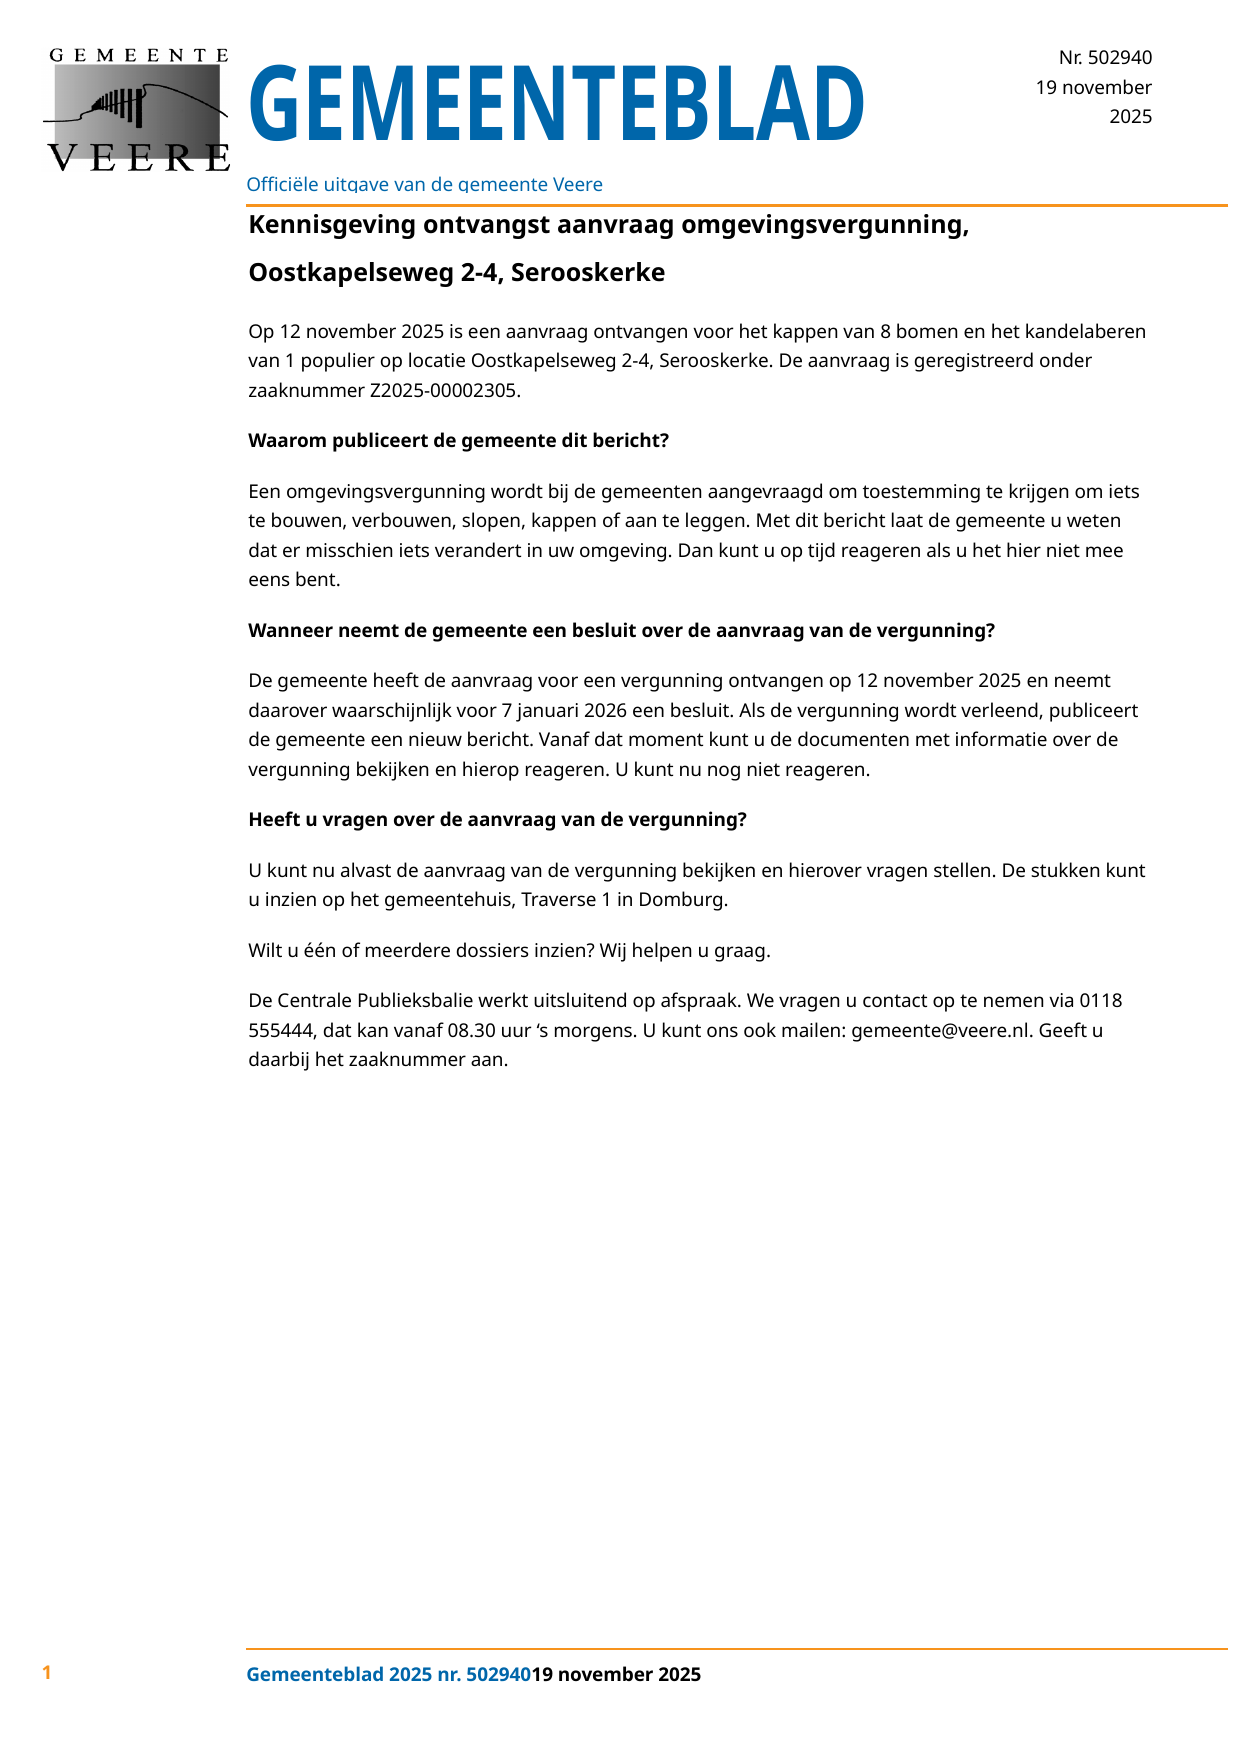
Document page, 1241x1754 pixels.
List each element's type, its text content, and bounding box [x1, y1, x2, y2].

text De Centrale Publieksbalie werkt uitsluitend op afspraak. We vragen u contact op te nemen via 0118 555444, dat kan vanaf 08.30 uur ‘s morgens. U kunt ons ook mailen: gemeente@veere.nl. Geeft u daarbij het zaaknummer aan. [248, 987, 1152, 1072]
picture [41, 47, 231, 172]
text U kunt nu alvast de aanvraag van de vergunning bekijken en hierover vragen stellen. De stukken kunt u inzien op het gemeentehuis, Traverse 1 in Domburg. [248, 857, 1152, 912]
text Wanneer neemt de gemeente een besluit over de aanvraag van de vergunning? [248, 617, 1152, 643]
text De gemeente heeft de aanvraag voor een vergunning ontvangen op 12 november 2025 en neemt daarover waarschijnlijk voor 7 januari 2026 een besluit. Als de vergunning wordt verleend, publiceert de gemeente een nieuw bericht. Vanaf dat moment kunt u de documenten met informatie over de vergunning bekijken en hierop reageren. U kunt nu nog niet reageren. [248, 667, 1152, 782]
text Wilt u één of meerdere dossiers inzien? Wij helpen u graag. [248, 937, 1152, 963]
text Op 12 november 2025 is een aanvraag ontvangen voor het kappen van 8 bomen en het kandelaberen van 1 populier op locatie Oostkapelseweg 2-4, Serooskerke. De aanvraag is geregistreerd onder zaaknummer Z2025-00002305. [248, 318, 1152, 403]
text Heeft u vragen over de aanvraag van de vergunning? [248, 807, 1152, 832]
text Een omgevingsvergunning wordt bij de gemeenten aangevraagd om toestemming te krijgen om iets te bouwen, verbouwen, slopen, kappen of aan te leggen. Met dit bericht laat de gemeente u weten dat er misschien iets verandert in uw omgeving. Dan kunt u op tijd reageren als u het hier niet mee eens bent. [248, 478, 1152, 592]
text Kennisgeving ontvangst aanvraag omgevingsvergunning, Oostkapelseweg 2-4, Serooskerke [248, 207, 1152, 288]
text Waarom publiceert de gemeente dit bericht? [248, 427, 1152, 453]
